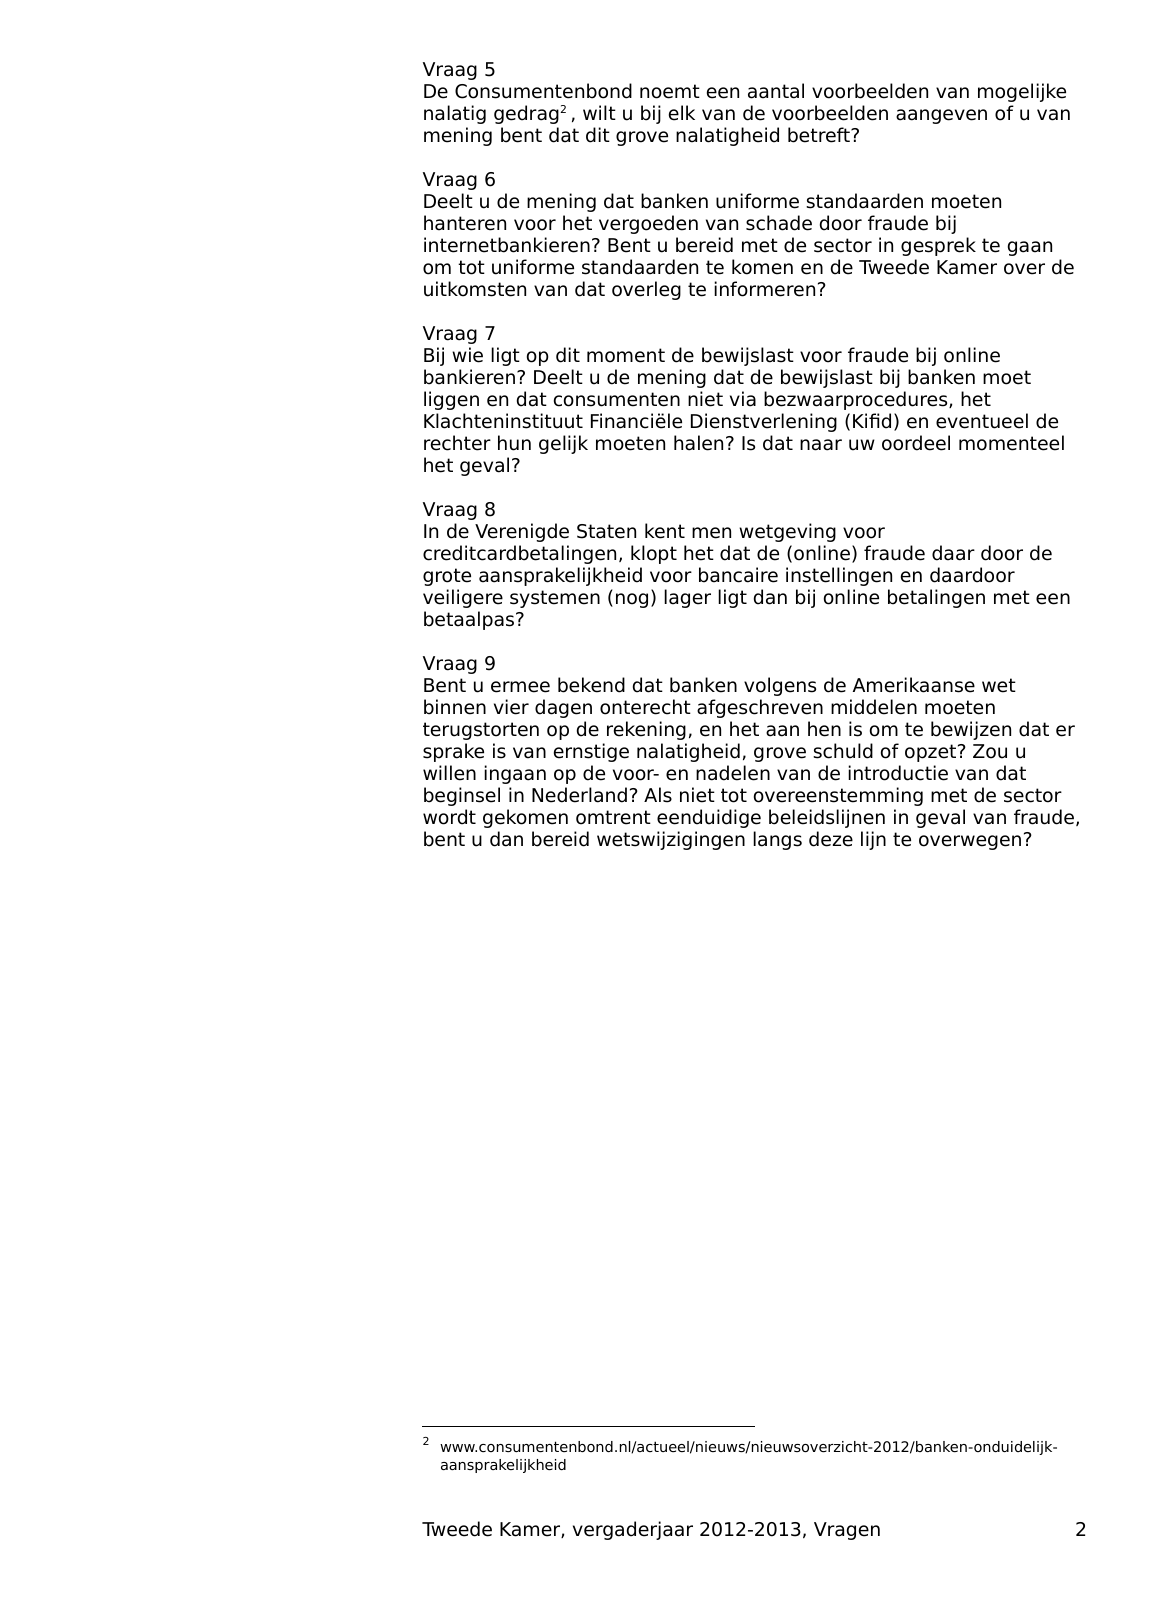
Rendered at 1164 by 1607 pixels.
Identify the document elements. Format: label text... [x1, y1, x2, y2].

text In de Verenigde Staten kent men wetgeving voor creditcardbetalingen, klopt het dat de (online) fraude daar door de grote aansprakelijkheid voor bancaire instellingen en daardoor veiligere systemen (nog) lager ligt dan bij online betalingen met een betaalpas? [422, 521, 1087, 631]
text Vraag 7 [422, 323, 1087, 345]
text Vraag 9 [422, 653, 1087, 675]
text Vraag 5 [422, 59, 1087, 81]
text Bent u ermee bekend dat banken volgens de Amerikaanse wet binnen vier dagen onterecht afgeschreven middelen moeten terugstorten op de rekening, en het aan hen is om te bewijzen dat er sprake is van ernstige nalatigheid, grove schuld of opzet? Zou u willen ingaan op de voor- en nadelen van de introductie van dat beginsel in Nederland? Als niet tot overeenstemming met de sector wordt gekomen omtrent eenduidige beleidslijnen in geval van fraude, bent u dan bereid wetswijzigingen langs deze lijn te overwegen? [422, 675, 1087, 851]
text Deelt u de mening dat banken uniforme standaarden moeten hanteren voor het vergoeden van schade door fraude bij internetbankieren? Bent u bereid met de sector in gesprek te gaan om tot uniforme standaarden te komen en de Tweede Kamer over de uitkomsten van dat overleg te informeren? [422, 191, 1087, 301]
text De Consumentenbond noemt een aantal voorbeelden van mogelijke nalatig gedrag, wilt u bij elk van de voorbeelden aangeven of u van mening bent dat dit grove nalatigheid betreft? [422, 81, 1087, 147]
text Bij wie ligt op dit moment de bewijslast voor fraude bij online bankieren? Deelt u de mening dat de bewijslast bij banken moet liggen en dat consumenten niet via bezwaarprocedures, het Klachteninstituut Financiële Dienstverlening (Kifid) en eventueel de rechter hun gelijk moeten halen? Is dat naar uw oordeel momenteel het geval? [422, 345, 1087, 477]
text Vraag 6 [422, 169, 1087, 191]
text www.consumentenbond.nl/actueel/nieuws/nieuwsoverzicht-2012/banken-onduidelijk-aansprakelijkheid [422, 1435, 1087, 1474]
text Vraag 8 [422, 499, 1087, 521]
